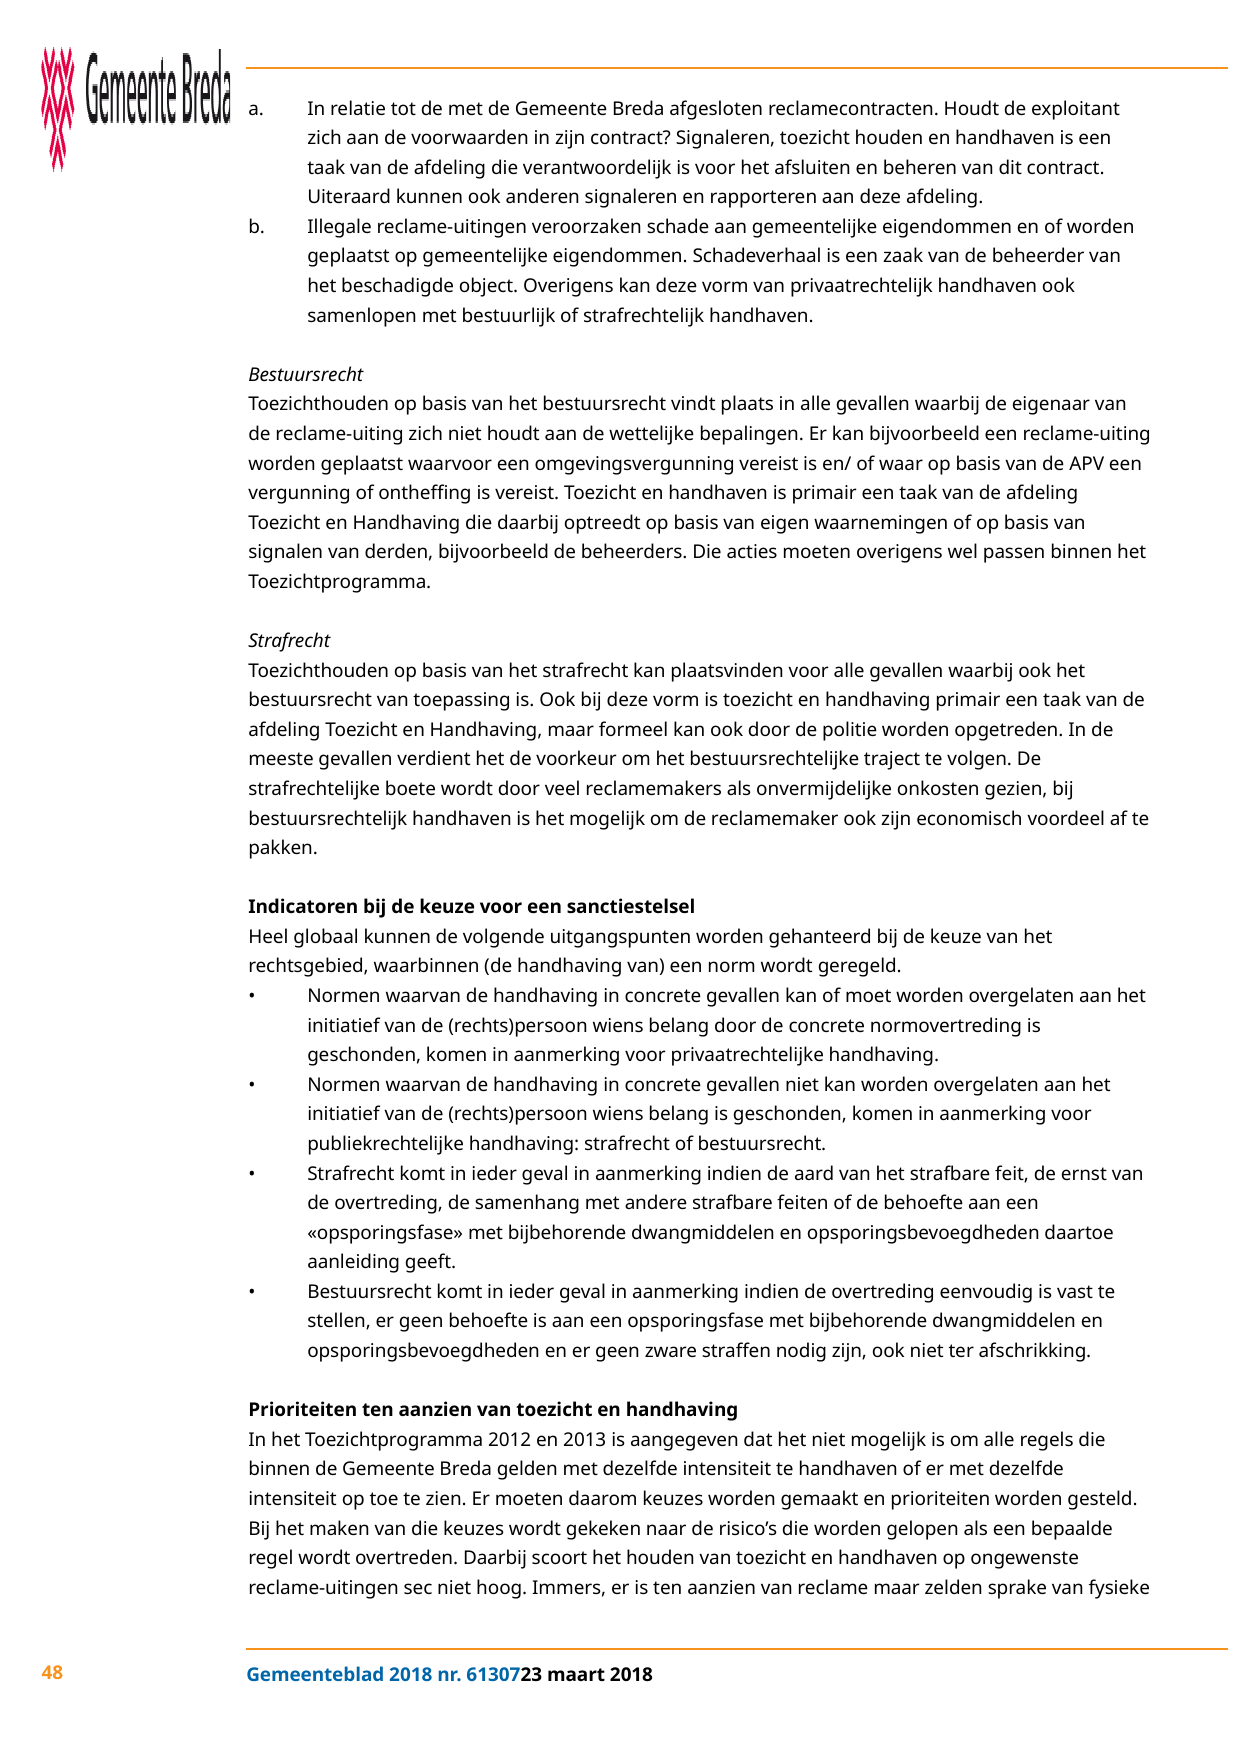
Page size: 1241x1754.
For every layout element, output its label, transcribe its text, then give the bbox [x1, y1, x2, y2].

text Prioriteiten ten aanzien van toezicht en handhaving [248, 1396, 1152, 1422]
list In relatie tot de met de Gemeente Breda afgesloten reclamecontracten. Houdt de exploitant zich aan de voorwaarden in zijn contract? Signaleren, toezicht houden en handhaven is een taak van de afdeling die verantwoordelijk is voor het afsluiten en beheren van dit contract. Uiteraard kunnen ook anderen signaleren en rapporteren aan deze afdeling. [248, 95, 1152, 209]
list Bestuursrecht komt in ieder geval in aanmerking indien de overtreding eenvoudig is vast te stellen, er geen behoefte is aan een opsporingsfase met bijbehorende dwangmiddelen en opsporingsbevoegdheden en er geen zware straffen nodig zijn, ook niet ter afschrikking. [248, 1278, 1152, 1363]
text Heel globaal kunnen de volgende uitgangspunten worden gehanteerd bij de keuze van het rechtsgebied, waarbinnen (de handhaving van) een norm wordt geregeld. [248, 923, 1152, 978]
text Toezichthouden op basis van het strafrecht kan plaatsvinden voor alle gevallen waarbij ook het bestuursrecht van toepassing is. Ook bij deze vorm is toezicht en handhaving primair een taak van de afdeling Toezicht en Handhaving, maar formeel kan ook door de politie worden opgetreden. In de meeste gevallen verdient het de voorkeur om het bestuursrechtelijke traject te volgen. De strafrechtelijke boete wordt door veel reclamemakers als onvermijdelijke onkosten gezien, bij bestuursrechtelijk handhaven is het mogelijk om de reclamemaker ook zijn economisch voordeel af te pakken. [248, 657, 1152, 860]
text Strafrecht [248, 627, 1152, 653]
list Normen waarvan de handhaving in concrete gevallen kan of moet worden overgelaten aan het initiatief van de (rechts)persoon wiens belang door de concrete normovertreding is geschonden, komen in aanmerking voor privaatrechtelijke handhaving. [248, 982, 1152, 1067]
text Toezichthouden op basis van het bestuursrecht vindt plaats in alle gevallen waarbij de eigenaar van de reclame-uiting zich niet houdt aan de wettelijke bepalingen. Er kan bijvoorbeeld een reclame-uiting worden geplaatst waarvoor een omgevingsvergunning vereist is en/ of waar op basis van de APV een vergunning of ontheffing is vereist. Toezicht en handhaven is primair een taak van de afdeling Toezicht en Handhaving die daarbij optreedt op basis van eigen waarnemingen of op basis van signalen van derden, bijvoorbeeld de beheerders. Die acties moeten overigens wel passen binnen het Toezichtprogramma. [248, 391, 1152, 594]
list Normen waarvan de handhaving in concrete gevallen niet kan worden overgelaten aan het initiatief van de (rechts)persoon wiens belang is geschonden, komen in aanmerking voor publiekrechtelijke handhaving: strafrecht of bestuursrecht. [248, 1071, 1152, 1156]
list Strafrecht komt in ieder geval in aanmerking indien de aard van het strafbare feit, de ernst van de overtreding, de samenhang met andere strafbare feiten of de behoefte aan een «opsporingsfase» met bijbehorende dwangmiddelen en opsporingsbevoegdheden daartoe aanleiding geeft. [248, 1160, 1152, 1274]
text Bestuursrecht [248, 361, 1152, 387]
text In het Toezichtprogramma 2012 en 2013 is aangegeven dat het niet mogelijk is om alle regels die binnen de Gemeente Breda gelden met dezelfde intensiteit te handhaven of er met dezelfde intensiteit op toe te zien. Er moeten daarom keuzes worden gemaakt en prioriteiten worden gesteld. Bij het maken van die keuzes wordt gekeken naar de risico’s die worden gelopen als een bepaalde regel wordt overtreden. Daarbij scoort het houden van toezicht en handhaven op ongewenste reclame-uitingen sec niet hoog. Immers, er is ten aanzien van reclame maar zelden sprake van fysieke [248, 1426, 1152, 1600]
list Illegale reclame-uitingen veroorzaken schade aan gemeentelijke eigendommen en of worden geplaatst op gemeentelijke eigendommen. Schadeverhaal is een zaak van de beheerder van het beschadigde object. Overigens kan deze vorm van privaatrechtelijk handhaven ook samenlopen met bestuurlijk of strafrechtelijk handhaven. [248, 213, 1152, 328]
picture [41, 47, 231, 172]
text Indicatoren bij de keuze voor een sanctiestelsel [248, 893, 1152, 919]
